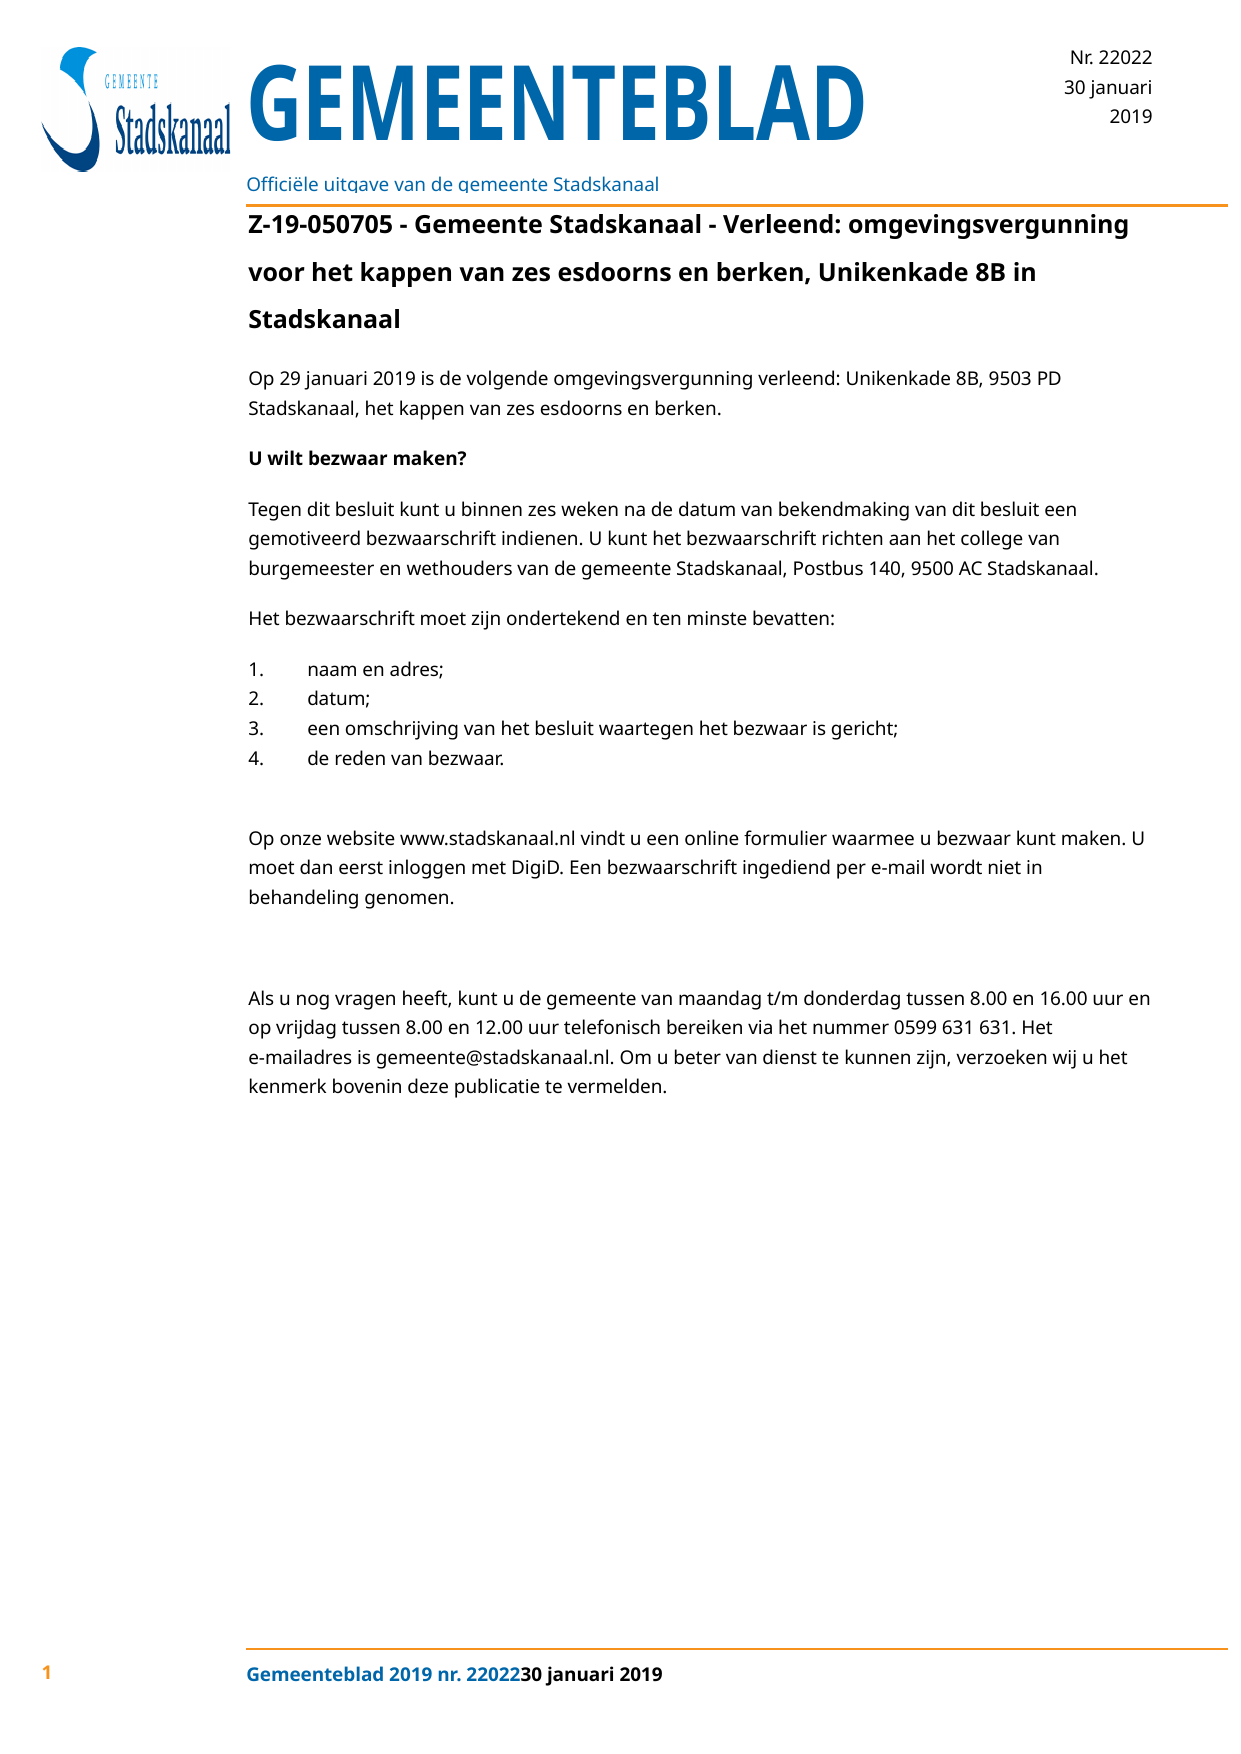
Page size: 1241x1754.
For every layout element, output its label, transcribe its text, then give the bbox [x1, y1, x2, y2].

picture [41, 47, 231, 172]
list een omschrijving van het besluit waartegen het bezwaar is gericht; [248, 715, 1152, 741]
text Op onze website www.stadskanaal.nl vindt u een online formulier waarmee u bezwaar kunt maken. U moet dan eerst inloggen met DigiD. Een bezwaarschrift ingediend per e-mail wordt niet in behandeling genomen. [248, 825, 1152, 909]
text Als u nog vragen heeft, kunt u de gemeente van maandag t/m donderdag tussen 8.00 en 16.00 uur en op vrijdag tussen 8.00 en 12.00 uur telefonisch bereiken via het nummer 0599 631 631. Het e‑mailadres is gemeente@stadskanaal.nl. Om u beter van dienst te kunnen zijn, verzoeken wij u het kenmerk bovenin deze publicatie te vermelden. [248, 985, 1152, 1099]
list datum; [248, 686, 1152, 711]
list de reden van bezwaar. [248, 745, 1152, 770]
text Tegen dit besluit kunt u binnen zes weken na de datum van bekendmaking van dit besluit een gemotiveerd bezwaarschrift indienen. U kunt het bezwaarschrift richten aan het college van burgemeester en wethouders van de gemeente Stadskanaal, Postbus 140, 9500 AC Stadskanaal. [248, 496, 1152, 581]
list naam en adres; [248, 656, 1152, 682]
text Z-19-050705 - Gemeente Stadskanaal - Verleend: omgevingsvergunning voor het kappen van zes esdoorns en berken, Unikenkade 8B in Stadskanaal [248, 207, 1152, 336]
text Op 29 januari 2019 is de volgende omgevingsvergunning verleend: Unikenkade 8B, 9503 PD Stadskanaal, het kappen van zes esdoorns en berken. [248, 366, 1152, 421]
text U wilt bezwaar maken? [248, 446, 1152, 471]
text Het bezwaarschrift moet zijn ondertekend en ten minste bevatten: [248, 606, 1152, 631]
